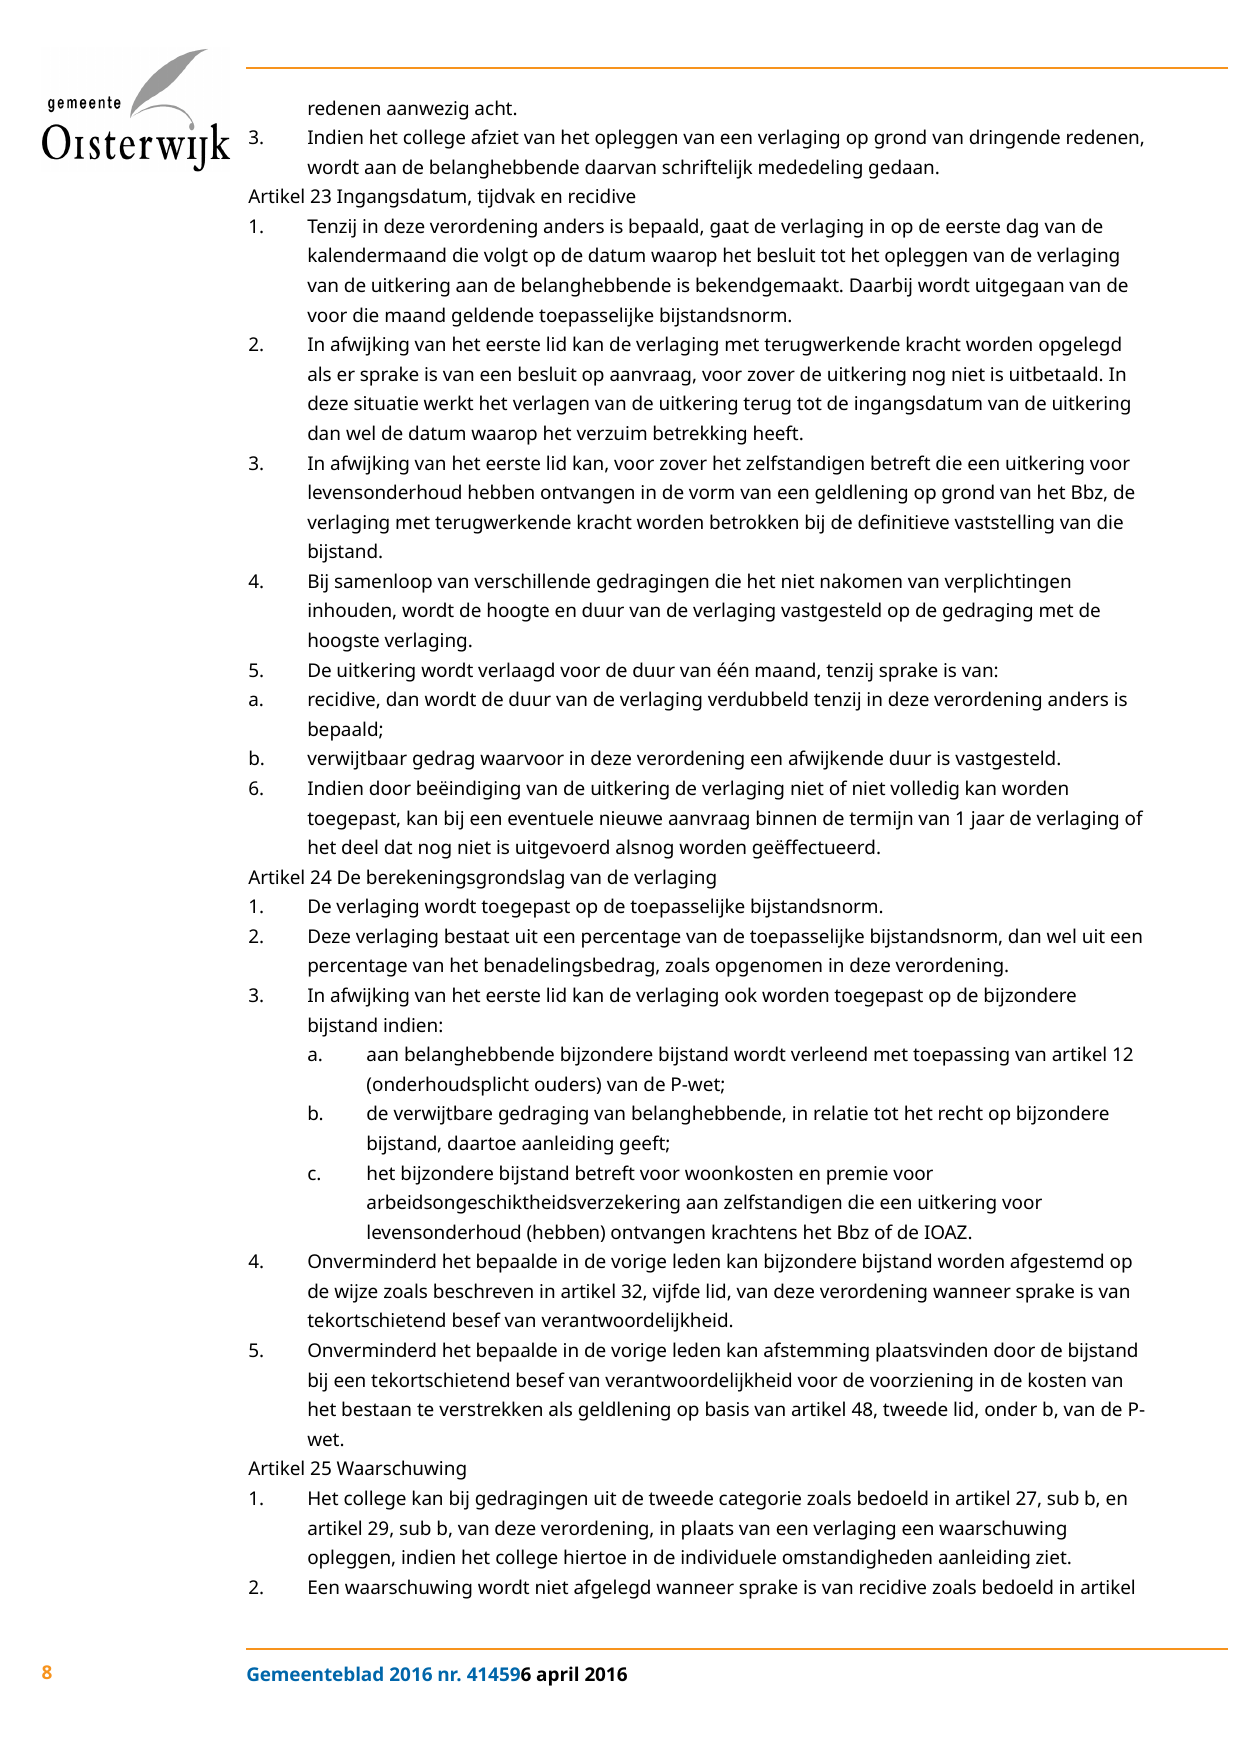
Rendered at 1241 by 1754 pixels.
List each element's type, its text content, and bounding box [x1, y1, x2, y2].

list recidive, dan wordt de duur van de verlaging verdubbeld tenzij in deze verordening anders is bepaald; [248, 686, 1152, 742]
list Het college kan bij gedragingen uit de tweede categorie zoals bedoeld in artikel 27, sub b, en artikel 29, sub b, van deze verordening, in plaats van een verlaging een waarschuwing opleggen, indien het college hiertoe in de individuele omstandigheden aanleiding ziet. [248, 1485, 1152, 1570]
list Deze verlaging bestaat uit een percentage van de toepasselijke bijstandsnorm, dan wel uit een percentage van het benadelingsbedrag, zoals opgenomen in deze verordening. [248, 923, 1152, 978]
list In afwijking van het eerste lid kan, voor zover het zelfstandigen betreft die een uitkering voor levensonderhoud hebben ontvangen in de vorm van een geldlening op grond van het Bbz, de verlaging met terugwerkende kracht worden betrokken bij de definitieve vaststelling van die bijstand. [248, 450, 1152, 564]
list Onverminderd het bepaalde in de vorige leden kan bijzondere bijstand worden afgestemd op de wijze zoals beschreven in artikel 32, vijfde lid, van deze verordening wanneer sprake is van tekortschietend besef van verantwoordelijkheid. [248, 1248, 1152, 1333]
list Indien het college afziet van het opleggen van een verlaging op grond van dringende redenen, wordt aan de belanghebbende daarvan schriftelijk mededeling gedaan. [248, 124, 1152, 180]
text Artikel 25 Waarschuwing [248, 1456, 1152, 1481]
list Bij samenloop van verschillende gedragingen die het niet nakomen van verplichtingen inhouden, wordt de hoogte en duur van de verlaging vastgesteld op de gedraging met de hoogste verlaging. [248, 568, 1152, 653]
text Artikel 23 Ingangsdatum, tijdvak en recidive [248, 183, 1152, 209]
list redenen aanwezig acht. [248, 95, 1152, 121]
list het bijzondere bijstand betreft voor woonkosten en premie voor arbeidsongeschiktheidsverzekering aan zelfstandigen die een uitkering voor levensonderhoud (hebben) ontvangen krachtens het Bbz of de IOAZ. [307, 1160, 1152, 1245]
list In afwijking van het eerste lid kan de verlaging met terugwerkende kracht worden opgelegd als er sprake is van een besluit op aanvraag, voor zover de uitkering nog niet is uitbetaald. In deze situatie werkt het verlagen van de uitkering terug tot de ingangsdatum van de uitkering dan wel de datum waarop het verzuim betrekking heeft. [248, 331, 1152, 446]
list Tenzij in deze verordening anders is bepaald, gaat de verlaging in op de eerste dag van de kalendermaand die volgt op de datum waarop het besluit tot het opleggen van de verlaging van de uitkering aan de belanghebbende is bekendgemaakt. Daarbij wordt uitgegaan van de voor die maand geldende toepasselijke bijstandsnorm. [248, 213, 1152, 328]
list De uitkering wordt verlaagd voor de duur van één maand, tenzij sprake is van: [248, 657, 1152, 683]
list aan belanghebbende bijzondere bijstand wordt verleend met toepassing van artikel 12 (onderhoudsplicht ouders) van de P-wet; [307, 1041, 1152, 1097]
list In afwijking van het eerste lid kan de verlaging ook worden toegepast op de bijzondere bijstand indien: [248, 982, 1152, 1038]
picture [41, 47, 231, 172]
list Onverminderd het bepaalde in de vorige leden kan afstemming plaatsvinden door de bijstand bij een tekortschietend besef van verantwoordelijkheid voor de voorziening in de kosten van het bestaan te verstrekken als geldlening op basis van artikel 48, tweede lid, onder b, van de P-wet. [248, 1337, 1152, 1452]
text Artikel 24 De berekeningsgrondslag van de verlaging [248, 864, 1152, 890]
list verwijtbaar gedrag waarvoor in deze verordening een afwijkende duur is vastgesteld. [248, 746, 1152, 771]
list de verwijtbare gedraging van belanghebbende, in relatie tot het recht op bijzondere bijstand, daartoe aanleiding geeft; [307, 1101, 1152, 1156]
list Een waarschuwing wordt niet afgelegd wanneer sprake is van recidive zoals bedoeld in artikel [248, 1574, 1152, 1600]
list De verlaging wordt toegepast op de toepasselijke bijstandsnorm. [248, 893, 1152, 919]
list Indien door beëindiging van de uitkering de verlaging niet of niet volledig kan worden toegepast, kan bij een eventuele nieuwe aanvraag binnen de termijn van 1 jaar de verlaging of het deel dat nog niet is uitgevoerd alsnog worden geëffectueerd. [248, 775, 1152, 860]
